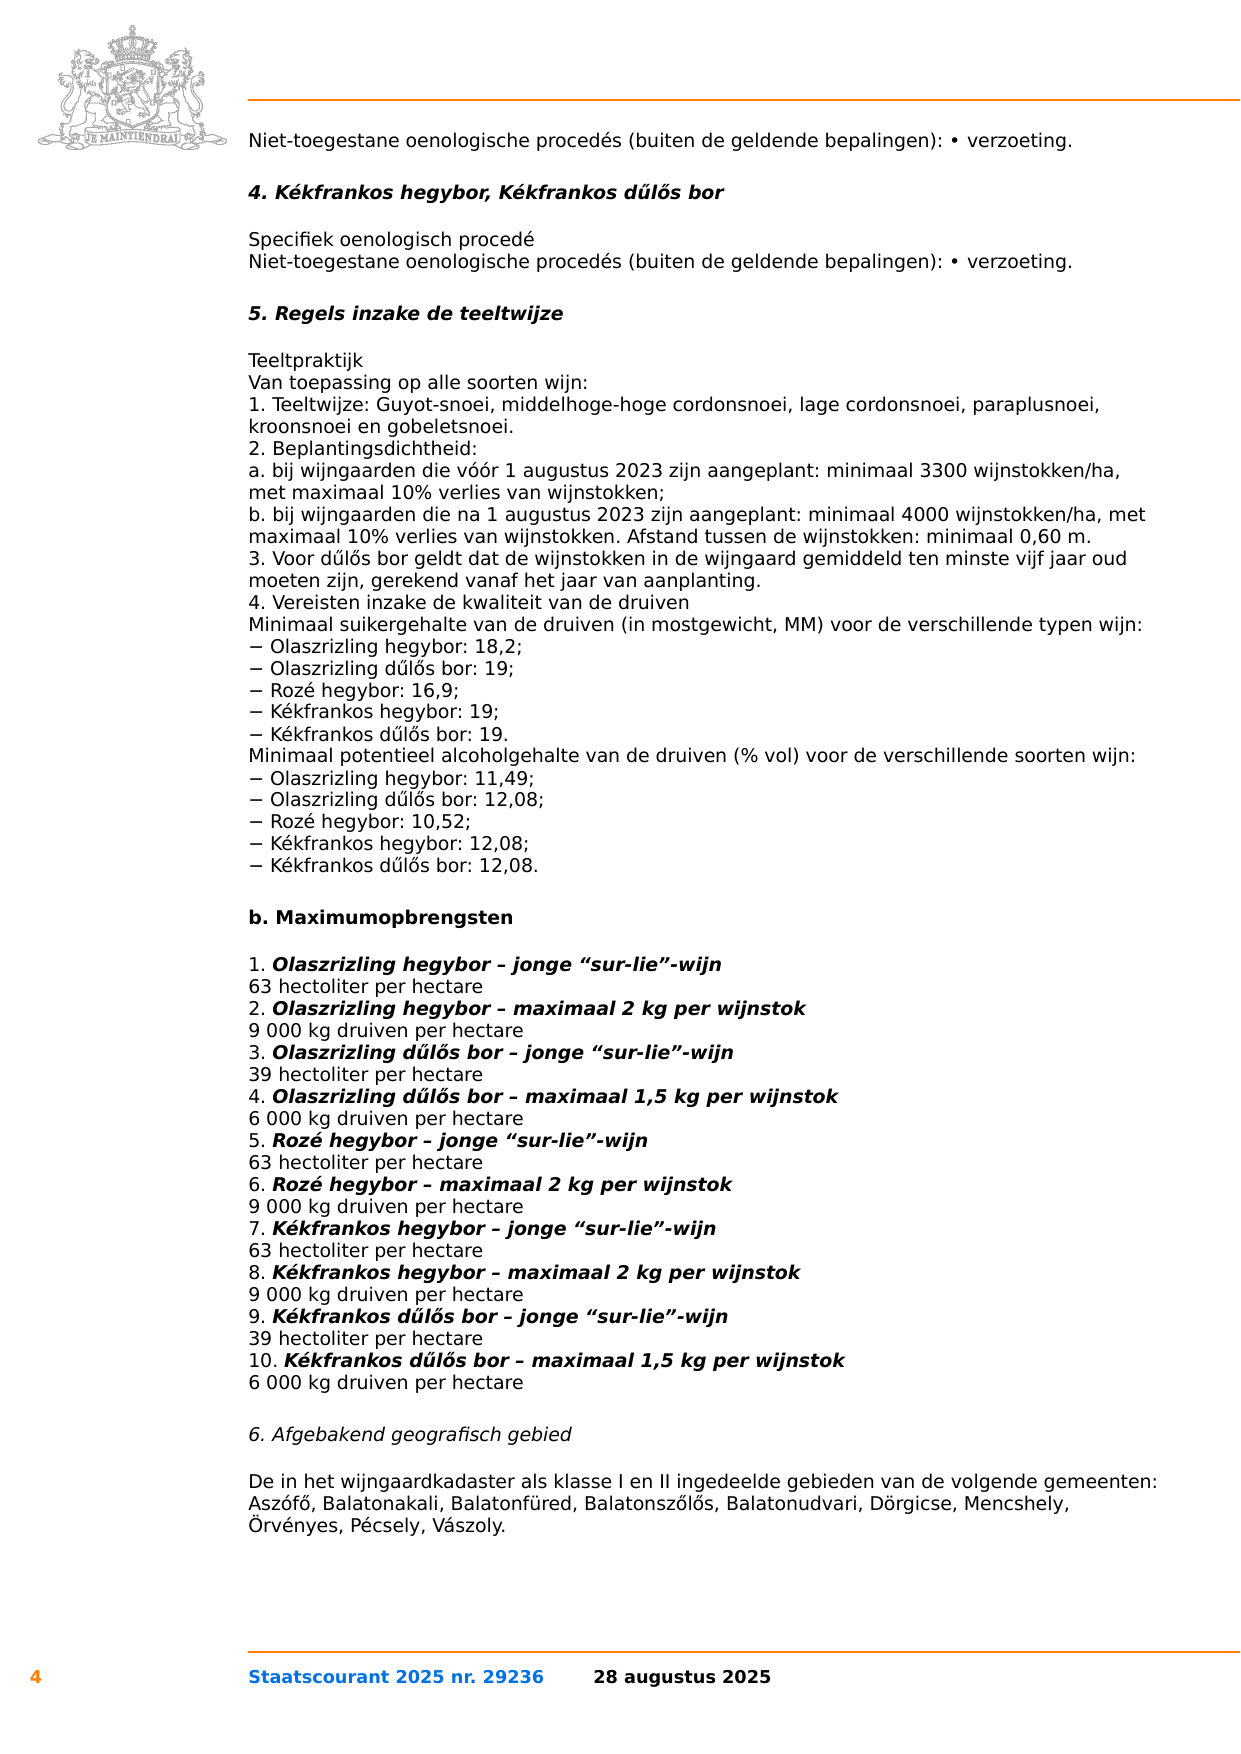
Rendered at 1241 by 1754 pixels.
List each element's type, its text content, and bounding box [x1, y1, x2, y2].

text 10. Kékfrankos dűlős bor – maximaal 1,5 kg per wijnstok [248, 1350, 1163, 1372]
text − Kékfrankos hegybor: 19; [248, 701, 1163, 723]
text Van toepassing op alle soorten wijn: [248, 372, 1163, 394]
text − Olaszrizling hegybor: 18,2; [248, 636, 1163, 657]
text Teeltpraktijk [248, 350, 1163, 372]
text 7. Kékfrankos hegybor – jonge “sur-lie”-wijn [248, 1218, 1163, 1240]
text 9 000 kg druiven per hectare [248, 1020, 1163, 1042]
text 63 hectoliter per hectare [248, 1240, 1163, 1262]
text Niet-toegestane oenologische procedés (buiten de geldende bepalingen): • verzoeting. [248, 130, 1163, 152]
text 2. Olaszrizling hegybor – maximaal 2 kg per wijnstok [248, 998, 1163, 1020]
text − Rozé hegybor: 16,9; [248, 679, 1163, 701]
text 39 hectoliter per hectare [248, 1328, 1163, 1350]
text − Olaszrizling dűlős bor: 19; [248, 657, 1163, 679]
text 1. Teeltwijze: Guyot-snoei, middelhoge-hoge cordonsnoei, lage cordonsnoei, paraplusnoei, kroonsnoei en gobeletsnoei. [248, 394, 1163, 438]
text 8. Kékfrankos hegybor – maximaal 2 kg per wijnstok [248, 1262, 1163, 1284]
text 3. Voor dűlős bor geldt dat de wijnstokken in de wijngaard gemiddeld ten minste vijf jaar oud moeten zijn, gerekend vanaf het jaar van aanplanting. [248, 548, 1163, 592]
picture [38, 25, 227, 150]
text Minimaal suikergehalte van de druiven (in mostgewicht, MM) voor de verschillende typen wijn: [248, 613, 1163, 636]
text 6 000 kg druiven per hectare [248, 1108, 1163, 1130]
text − Olaszrizling dűlős bor: 12,08; [248, 789, 1163, 811]
text 39 hectoliter per hectare [248, 1064, 1163, 1086]
text − Kékfrankos dűlős bor: 19. [248, 723, 1163, 745]
subtitle b. Maximumopbrengsten [248, 907, 1163, 929]
text − Rozé hegybor: 10,52; [248, 811, 1163, 833]
text 6. Rozé hegybor – maximaal 2 kg per wijnstok [248, 1174, 1163, 1196]
text 2. Beplantingsdichtheid: [248, 438, 1163, 460]
text − Olaszrizling hegybor: 11,49; [248, 767, 1163, 789]
text 1. Olaszrizling hegybor – jonge “sur-lie”-wijn [248, 954, 1163, 976]
text − Kékfrankos hegybor: 12,08; [248, 833, 1163, 855]
text − Kékfrankos dűlős bor: 12,08. [248, 855, 1163, 877]
text 4. Vereisten inzake de kwaliteit van de druiven [248, 592, 1163, 613]
subtitle 4. Kékfrankos hegybor, Kékfrankos dűlős bor [248, 182, 1163, 204]
text 4. Olaszrizling dűlős bor – maximaal 1,5 kg per wijnstok [248, 1086, 1163, 1108]
text 5. Rozé hegybor – jonge “sur-lie”-wijn [248, 1130, 1163, 1152]
text 3. Olaszrizling dűlős bor – jonge “sur-lie”-wijn [248, 1042, 1163, 1064]
text 63 hectoliter per hectare [248, 1152, 1163, 1174]
text Specifiek oenologisch procedé [248, 229, 1163, 251]
text 6 000 kg druiven per hectare [248, 1372, 1163, 1394]
text De in het wijngaardkadaster als klasse I en II ingedeelde gebieden van de volgende gemeenten: Aszófő, Balatonakali, Balatonfüred, Balatonszőlős, Balatonudvari, Dörgicse, Mencshely, Örvényes, Pécsely, Vászoly. [248, 1471, 1163, 1537]
text b. bij wijngaarden die na 1 augustus 2023 zijn aangeplant: minimaal 4000 wijnstokken/ha, met maximaal 10% verlies van wijnstokken. Afstand tussen de wijnstokken: minimaal 0,60 m. [248, 504, 1163, 548]
subtitle 5. Regels inzake de teeltwijze [248, 303, 1163, 325]
text 9 000 kg druiven per hectare [248, 1196, 1163, 1218]
text 9 000 kg druiven per hectare [248, 1284, 1163, 1306]
text 9. Kékfrankos dűlős bor – jonge “sur-lie”-wijn [248, 1306, 1163, 1328]
text a. bij wijngaarden die vóór 1 augustus 2023 zijn aangeplant: minimaal 3300 wijnstokken/ha, met maximaal 10% verlies van wijnstokken; [248, 460, 1163, 504]
text Minimaal potentieel alcoholgehalte van de druiven (% vol) voor de verschillende soorten wijn: [248, 745, 1163, 767]
subtitle 6. Afgebakend geografisch gebied [248, 1424, 1163, 1446]
text 63 hectoliter per hectare [248, 976, 1163, 998]
text Niet-toegestane oenologische procedés (buiten de geldende bepalingen): • verzoeting. [248, 251, 1163, 273]
